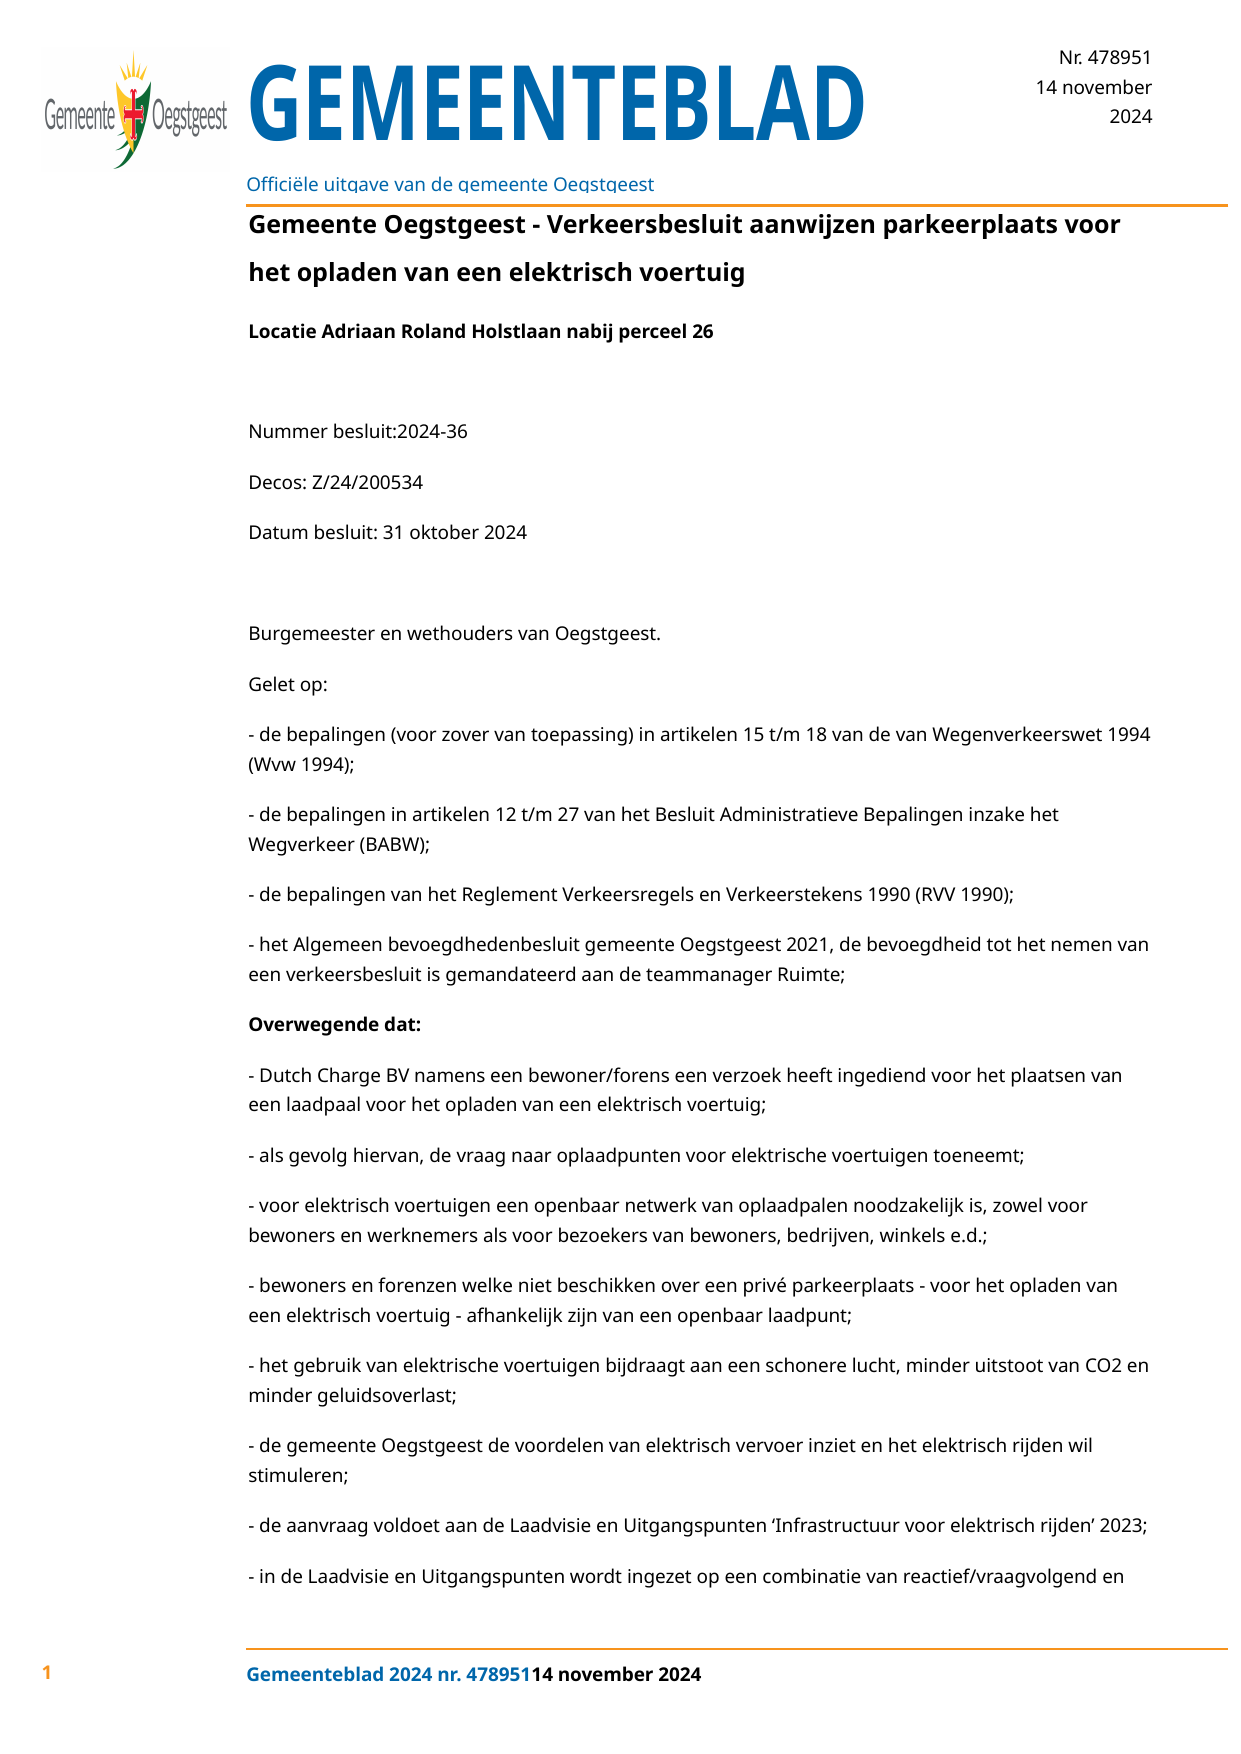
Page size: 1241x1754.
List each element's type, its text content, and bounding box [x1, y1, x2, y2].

text Overwegende dat: [248, 1012, 1152, 1037]
text Locatie Adriaan Roland Holstlaan nabij perceel 26 [248, 318, 1152, 344]
picture [41, 47, 231, 172]
text - de bepalingen van het Reglement Verkeersregels en Verkeerstekens 1990 (RVV 1990); [248, 881, 1152, 907]
text Decos: Z/24/200534 [248, 469, 1152, 495]
text - Dutch Charge BV namens een bewoner/forens een verzoek heeft ingediend voor het plaatsen van een laadpaal voor het opladen van een elektrisch voertuig; [248, 1062, 1152, 1117]
text Gelet op: [248, 671, 1152, 697]
text - bewoners en forenzen welke niet beschikken over een privé parkeerplaats - voor het opladen van een elektrisch voertuig - afhankelijk zijn van een openbaar laadpunt; [248, 1272, 1152, 1328]
text - als gevolg hiervan, de vraag naar oplaadpunten voor elektrische voertuigen toeneemt; [248, 1142, 1152, 1168]
text Burgemeester en wethouders van Oegstgeest. [248, 620, 1152, 646]
text Nummer besluit:2024-36 [248, 419, 1152, 444]
text - de bepalingen in artikelen 12 t/m 27 van het Besluit Administratieve Bepalingen inzake het Wegverkeer (BABW); [248, 801, 1152, 857]
text Gemeente Oegstgeest - Verkeersbesluit aanwijzen parkeerplaats voor het opladen van een elektrisch voertuig [248, 207, 1152, 288]
text - de gemeente Oegstgeest de voordelen van elektrisch vervoer inziet en het elektrisch rijden wil stimuleren; [248, 1432, 1152, 1488]
text - het gebruik van elektrische voertuigen bijdraagt aan een schonere lucht, minder uitstoot van CO2 en minder geluidsoverlast; [248, 1352, 1152, 1408]
text Datum besluit: 31 oktober 2024 [248, 519, 1152, 545]
text - de aanvraag voldoet aan de Laadvisie en Uitgangspunten ‘Infrastructuur voor elektrisch rijden’ 2023; [248, 1512, 1152, 1538]
text - het Algemeen bevoegdhedenbesluit gemeente Oegstgeest 2021, de bevoegdheid tot het nemen van een verkeersbesluit is gemandateerd aan de teammanager Ruimte; [248, 932, 1152, 987]
text - in de Laadvisie en Uitgangspunten wordt ingezet op een combinatie van reactief/vraagvolgend en [248, 1563, 1152, 1589]
text - de bepalingen (voor zover van toepassing) in artikelen 15 t/m 18 van de van Wegenverkeerswet 1994 (Wvw 1994); [248, 721, 1152, 777]
text - voor elektrisch voertuigen een openbaar netwerk van oplaadpalen noodzakelijk is, zowel voor bewoners en werknemers als voor bezoekers van bewoners, bedrijven, winkels e.d.; [248, 1192, 1152, 1248]
